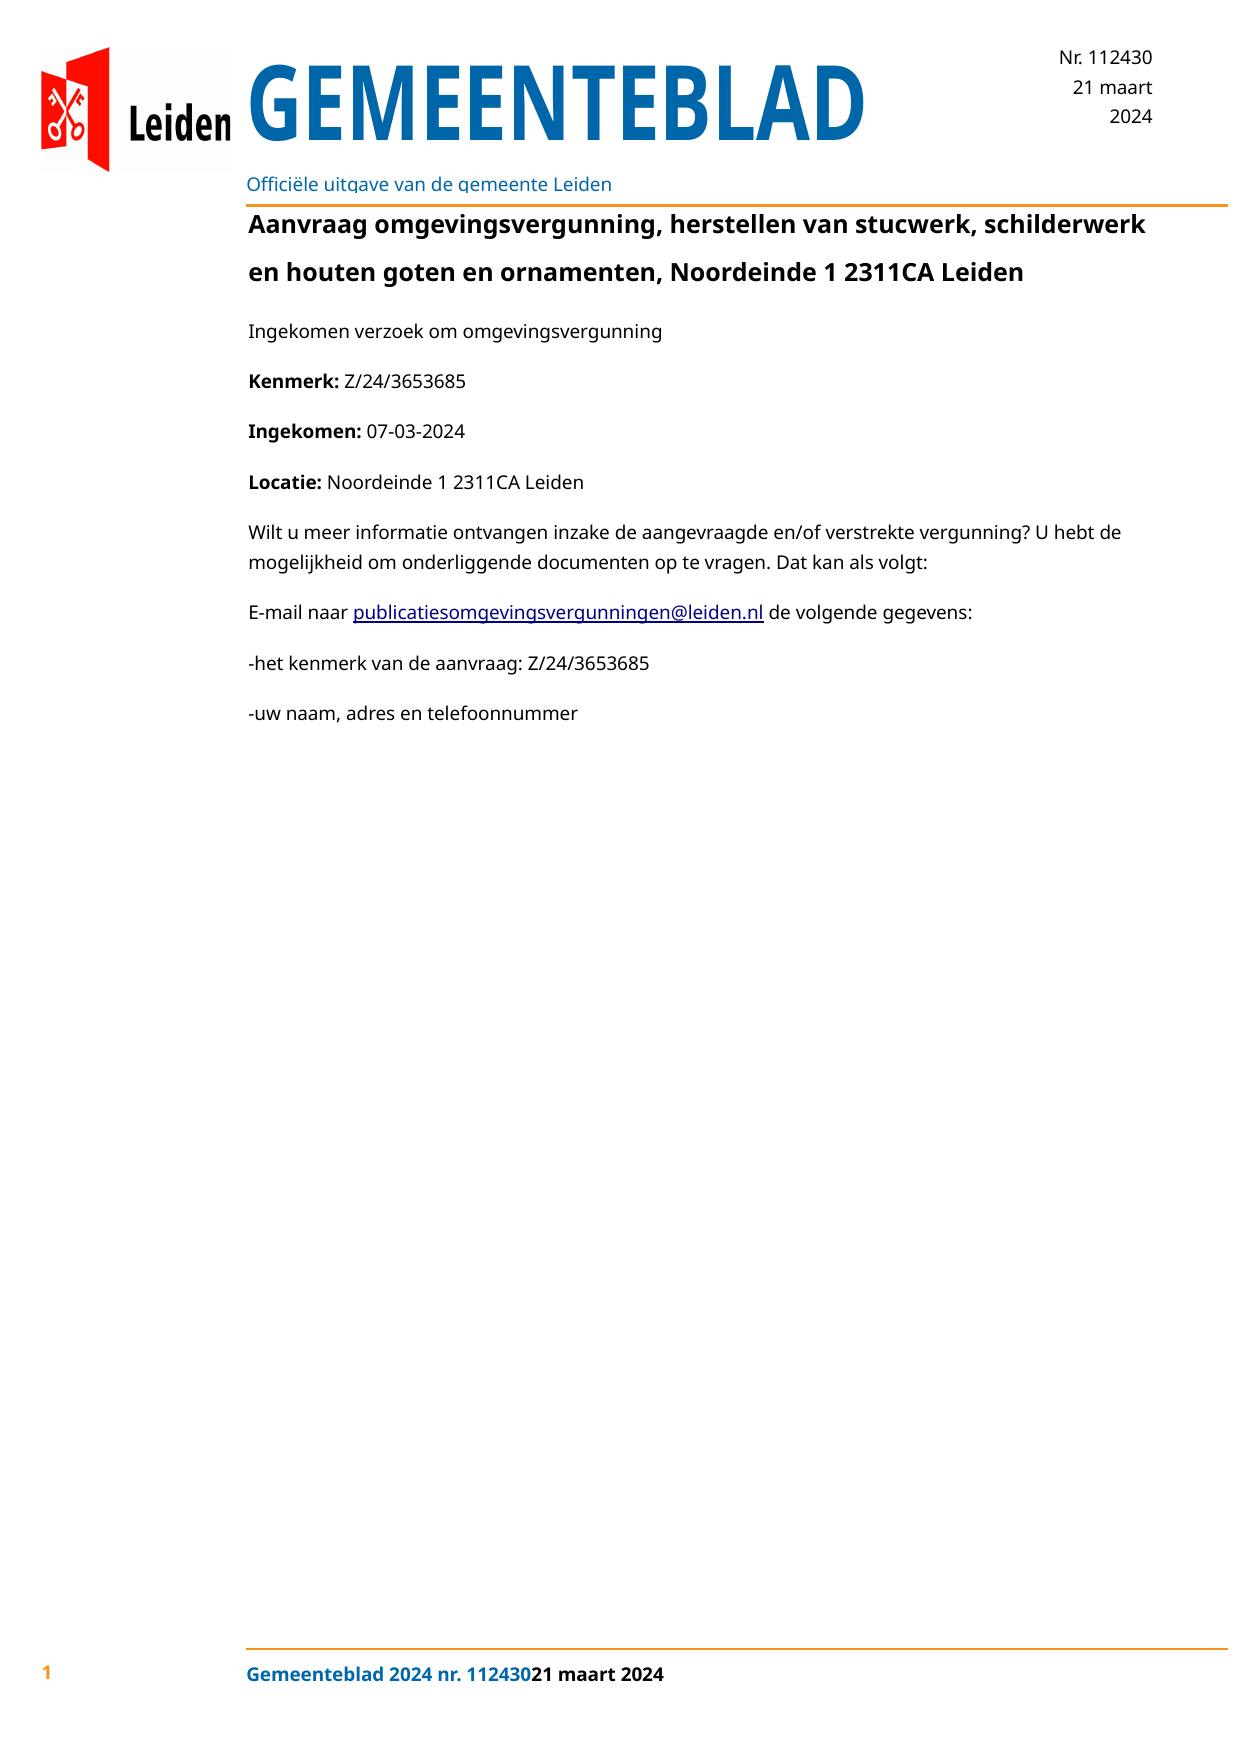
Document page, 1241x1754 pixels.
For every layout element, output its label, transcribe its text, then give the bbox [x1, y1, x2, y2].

picture [41, 47, 231, 172]
text Wilt u meer informatie ontvangen inzake de aangevraagde en/of verstrekte vergunning? U hebt de mogelijkheid om onderliggende documenten op te vragen. Dat kan als volgt: [248, 519, 1152, 575]
text -het kenmerk van de aanvraag: Z/24/3653685 [248, 650, 1152, 676]
text Ingekomen verzoek om omgevingsvergunning [248, 318, 1152, 344]
text E-mail naar publicatiesomgevingsvergunningen@leiden.nl de volgende gegevens: [248, 599, 1152, 625]
text Aanvraag omgevingsvergunning, herstellen van stucwerk, schilderwerk en houten goten en ornamenten, Noordeinde 1 2311CA Leiden [248, 207, 1152, 288]
text Ingekomen: 07-03-2024 [248, 419, 1152, 444]
text -uw naam, adres en telefoonnummer [248, 700, 1152, 726]
text Kenmerk: Z/24/3653685 [248, 368, 1152, 394]
text Locatie: Noordeinde 1 2311CA Leiden [248, 469, 1152, 495]
